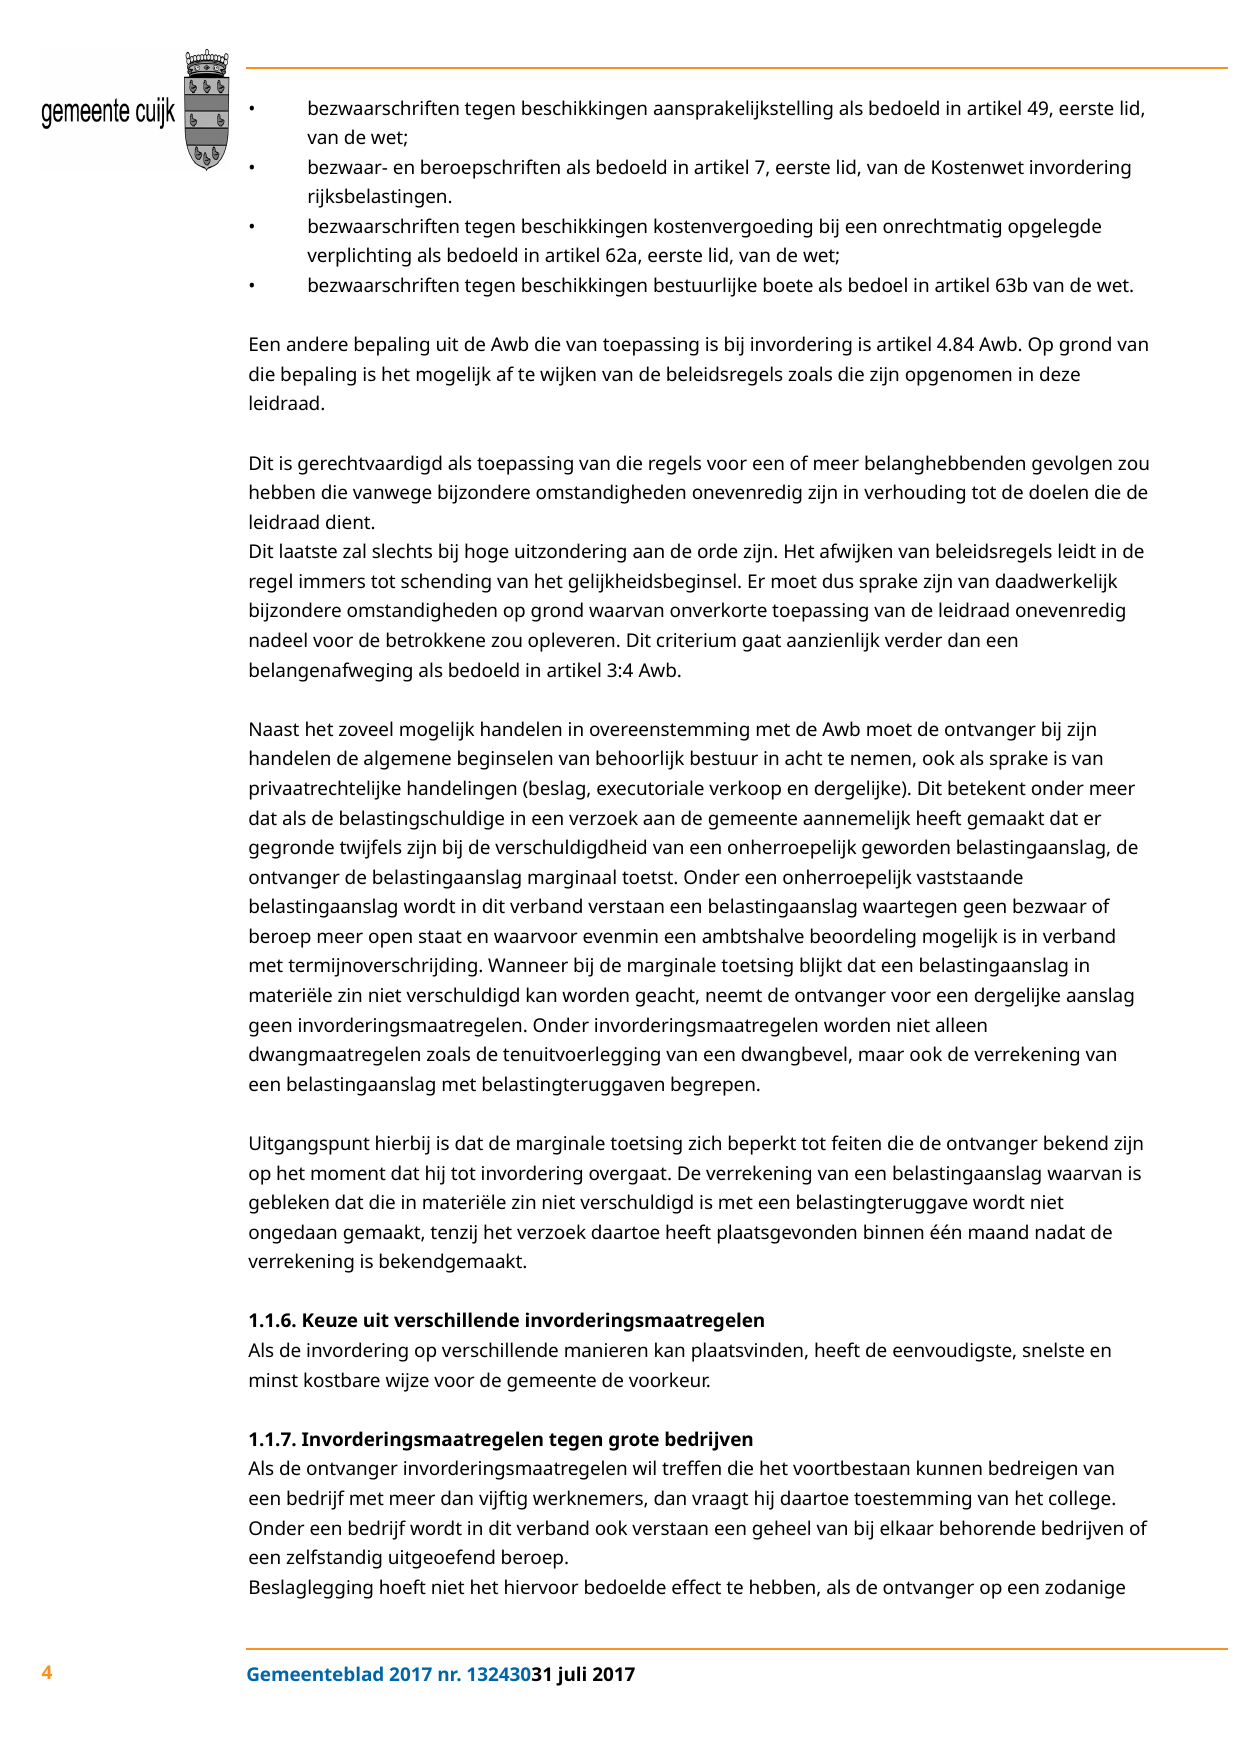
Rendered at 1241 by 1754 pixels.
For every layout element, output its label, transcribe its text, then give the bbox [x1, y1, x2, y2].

text Dit is gerechtvaardigd als toepassing van die regels voor een of meer belanghebbenden gevolgen zou hebben die vanwege bijzondere omstandigheden onevenredig zijn in verhouding tot de doelen die de leidraad dient. [248, 450, 1152, 535]
text Dit laatste zal slechts bij hoge uitzondering aan de orde zijn. Het afwijken van beleidsregels leidt in de regel immers tot schending van het gelijkheidsbeginsel. Er moet dus sprake zijn van daadwerkelijk bijzondere omstandigheden op grond waarvan onverkorte toepassing van de leidraad onevenredig nadeel voor de betrokkene zou opleveren. Dit criterium gaat aanzienlijk verder dan een belangenafweging als bedoeld in artikel 3:4 Awb. [248, 538, 1152, 683]
text Beslaglegging hoeft niet het hiervoor bedoelde effect te hebben, als de ontvanger op een zodanige [248, 1574, 1152, 1600]
text Een andere bepaling uit de Awb die van toepassing is bij invordering is artikel 4.84 Awb. Op grond van die bepaling is het mogelijk af te wijken van de beleidsregels zoals die zijn opgenomen in deze leidraad. [248, 331, 1152, 416]
list bezwaarschriften tegen beschikkingen kostenvergoeding bij een onrechtmatig opgelegde verplichting als bedoeld in artikel 62a, eerste lid, van de wet; [248, 213, 1152, 268]
text Naast het zoveel mogelijk handelen in overeenstemming met de Awb moet de ontvanger bij zijn handelen de algemene beginselen van behoorlijk bestuur in acht te nemen, ook als sprake is van privaatrechtelijke handelingen (beslag, executoriale verkoop en dergelijke). Dit betekent onder meer dat als de belastingschuldige in een verzoek aan de gemeente aannemelijk heeft gemaakt dat er gegronde twijfels zijn bij de verschuldigdheid van een onherroepelijk geworden belastingaanslag, de ontvanger de belastingaanslag marginaal toetst. Onder een onherroepelijk vaststaande belastingaanslag wordt in dit verband verstaan een belastingaanslag waartegen geen bezwaar of beroep meer open staat en waarvoor evenmin een ambtshalve beoordeling mogelijk is in verband met termijnoverschrijding. Wanneer bij de marginale toetsing blijkt dat een belastingaanslag in materiële zin niet verschuldigd kan worden geacht, neemt de ontvanger voor een dergelijke aanslag geen invorderingsmaatregelen. Onder invorderingsmaatregelen worden niet alleen dwangmaatregelen zoals de tenuitvoerlegging van een dwangbevel, maar ook de verrekening van een belastingaanslag met belastingteruggaven begrepen. [248, 716, 1152, 1097]
text 1.1.7. Invorderingsmaatregelen tegen grote bedrijven [248, 1426, 1152, 1452]
text Uitgangspunt hierbij is dat de marginale toetsing zich beperkt tot feiten die de ontvanger bekend zijn op het moment dat hij tot invordering overgaat. De verrekening van een belastingaanslag waarvan is gebleken dat die in materiële zin niet verschuldigd is met een belastingteruggave wordt niet ongedaan gemaakt, tenzij het verzoek daartoe heeft plaatsgevonden binnen één maand nadat de verrekening is bekendgemaakt. [248, 1130, 1152, 1274]
picture [41, 47, 231, 172]
text 1.1.6. Keuze uit verschillende invorderingsmaatregelen [248, 1308, 1152, 1333]
list bezwaar- en beroepschriften als bedoeld in artikel 7, eerste lid, van de Kostenwet invordering rijksbelastingen. [248, 154, 1152, 209]
list bezwaarschriften tegen beschikkingen aansprakelijkstelling als bedoeld in artikel 49, eerste lid, van de wet; [248, 95, 1152, 150]
text Als de invordering op verschillende manieren kan plaatsvinden, heeft de eenvoudigste, snelste en minst kostbare wijze voor de gemeente de voorkeur. [248, 1337, 1152, 1393]
list bezwaarschriften tegen beschikkingen bestuurlijke boete als bedoel in artikel 63b van de wet. [248, 272, 1152, 298]
text Als de ontvanger invorderingsmaatregelen wil treffen die het voortbestaan kunnen bedreigen van een bedrijf met meer dan vijftig werknemers, dan vraagt hij daartoe toestemming van het college. Onder een bedrijf wordt in dit verband ook verstaan een geheel van bij elkaar behorende bedrijven of een zelfstandig uitgeoefend beroep. [248, 1456, 1152, 1570]
